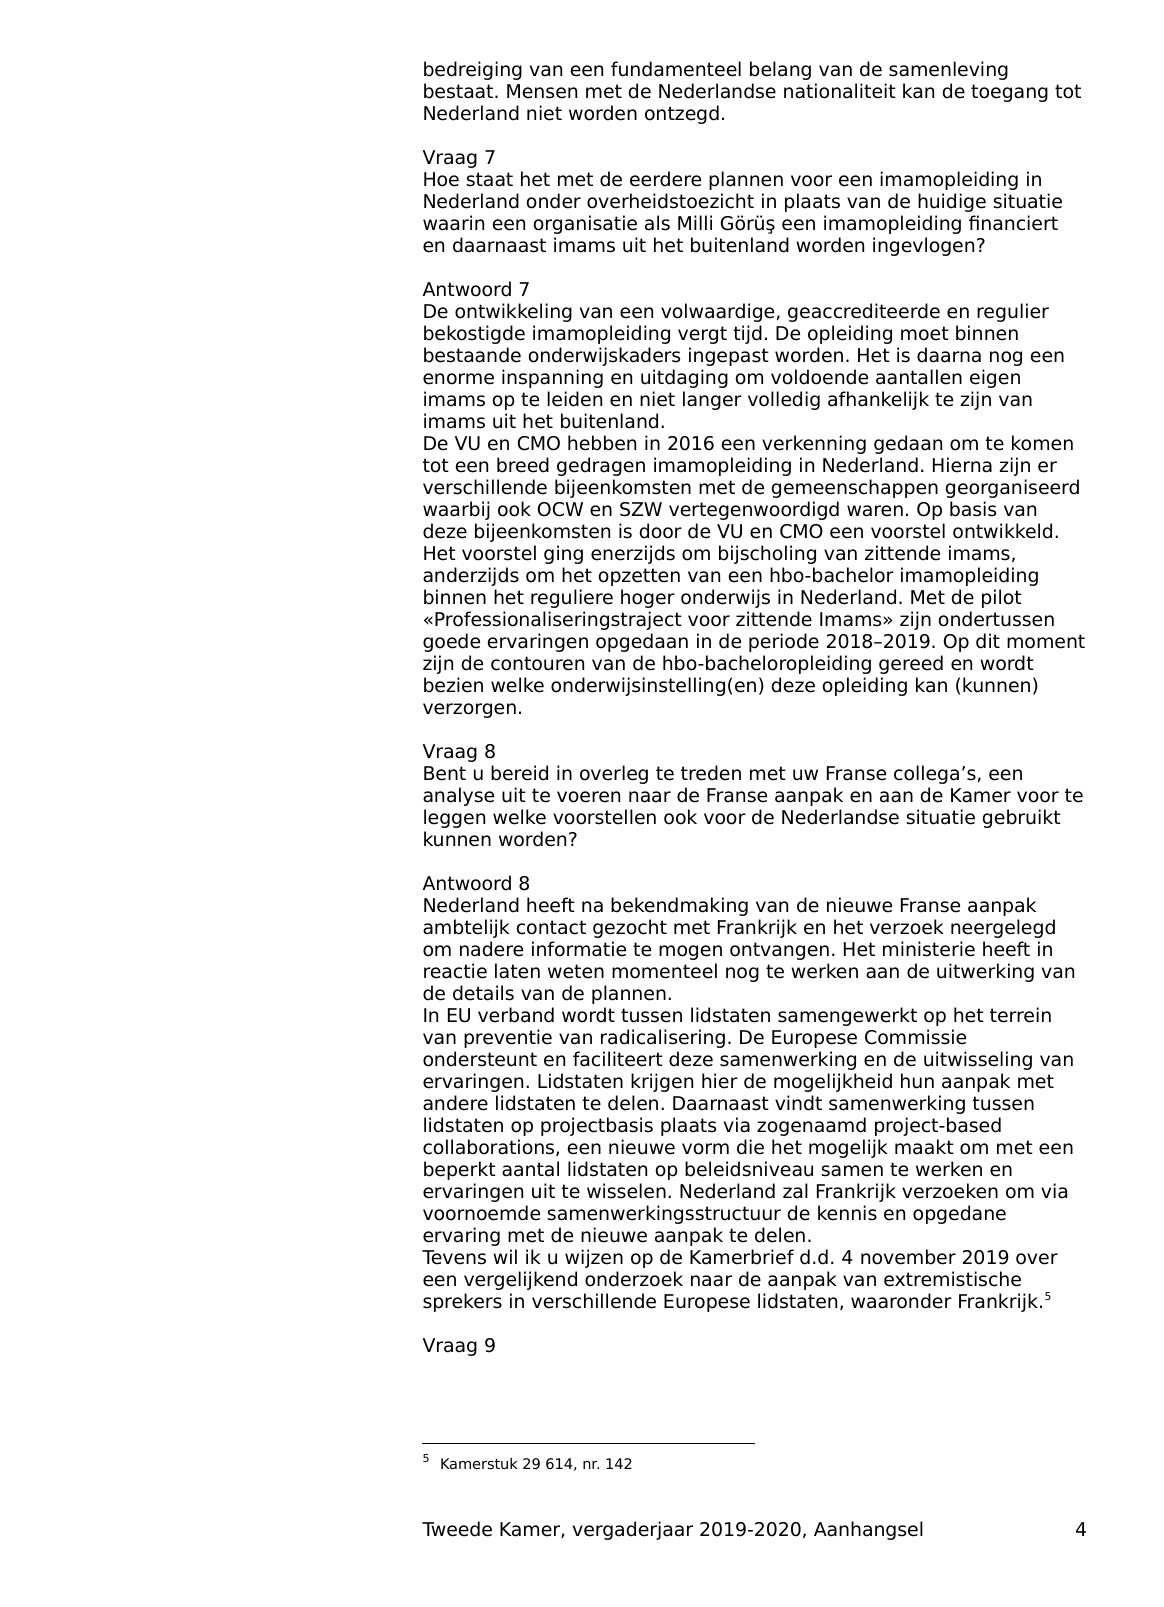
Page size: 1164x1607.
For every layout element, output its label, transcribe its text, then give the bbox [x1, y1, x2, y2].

text Vraag 7 [422, 147, 1087, 169]
text Antwoord 7 [422, 279, 1087, 301]
text Bent u bereid in overleg te treden met uw Franse collega’s, een analyse uit te voeren naar de Franse aanpak en aan de Kamer voor te leggen welke voorstellen ook voor de Nederlandse situatie gebruikt kunnen worden? [422, 763, 1087, 851]
text Vraag 8 [422, 741, 1087, 763]
text bedreiging van een fundamenteel belang van de samenleving bestaat. Mensen met de Nederlandse nationaliteit kan de toegang tot Nederland niet worden ontzegd. [422, 59, 1087, 125]
text Hoe staat het met de eerdere plannen voor een imamopleiding in Nederland onder overheidstoezicht in plaats van de huidige situatie waarin een organisatie als Milli Görüş een imamopleiding financiert en daarnaast imams uit het buitenland worden ingevlogen? [422, 169, 1087, 257]
text De ontwikkeling van een volwaardige, geaccrediteerde en regulier bekostigde imamopleiding vergt tijd. De opleiding moet binnen bestaande onderwijskaders ingepast worden. Het is daarna nog een enorme inspanning en uitdaging om voldoende aantallen eigen imams op te leiden en niet langer volledig afhankelijk te zijn van imams uit het buitenland. [422, 301, 1087, 433]
text Vraag 9 [422, 1335, 1087, 1357]
text Nederland heeft na bekendmaking van de nieuwe Franse aanpak ambtelijk contact gezocht met Frankrijk en het verzoek neergelegd om nadere informatie te mogen ontvangen. Het ministerie heeft in reactie laten weten momenteel nog te werken aan de uitwerking van de details van de plannen. [422, 895, 1087, 1005]
text Tevens wil ik u wijzen op de Kamerbrief d.d. 4 november 2019 over een vergelijkend onderzoek naar de aanpak van extremistische sprekers in verschillende Europese lidstaten, waaronder Frankrijk. [422, 1247, 1087, 1313]
text In EU verband wordt tussen lidstaten samengewerkt op het terrein van preventie van radicalisering. De Europese Commissie ondersteunt en faciliteert deze samenwerking en de uitwisseling van ervaringen. Lidstaten krijgen hier de mogelijkheid hun aanpak met andere lidstaten te delen. Daarnaast vindt samenwerking tussen lidstaten op projectbasis plaats via zogenaamd project-based collaborations, een nieuwe vorm die het mogelijk maakt om met een beperkt aantal lidstaten op beleidsniveau samen te werken en ervaringen uit te wisselen. Nederland zal Frankrijk verzoeken om via voornoemde samenwerkingsstructuur de kennis en opgedane ervaring met de nieuwe aanpak te delen. [422, 1005, 1087, 1247]
text Kamerstuk 29 614, nr. 142 [422, 1452, 1087, 1474]
text De VU en CMO hebben in 2016 een verkenning gedaan om te komen tot een breed gedragen imamopleiding in Nederland. Hierna zijn er verschillende bijeenkomsten met de gemeenschappen georganiseerd waarbij ook OCW en SZW vertegenwoordigd waren. Op basis van deze bijeenkomsten is door de VU en CMO een voorstel ontwikkeld. Het voorstel ging enerzijds om bijscholing van zittende imams, anderzijds om het opzetten van een hbo-bachelor imamopleiding binnen het reguliere hoger onderwijs in Nederland. Met de pilot «Professionaliseringstraject voor zittende Imams» zijn ondertussen goede ervaringen opgedaan in de periode 2018–2019. Op dit moment zijn de contouren van de hbo-bacheloropleiding gereed en wordt bezien welke onderwijsinstelling(en) deze opleiding kan (kunnen) verzorgen. [422, 433, 1087, 719]
text Antwoord 8 [422, 873, 1087, 895]
